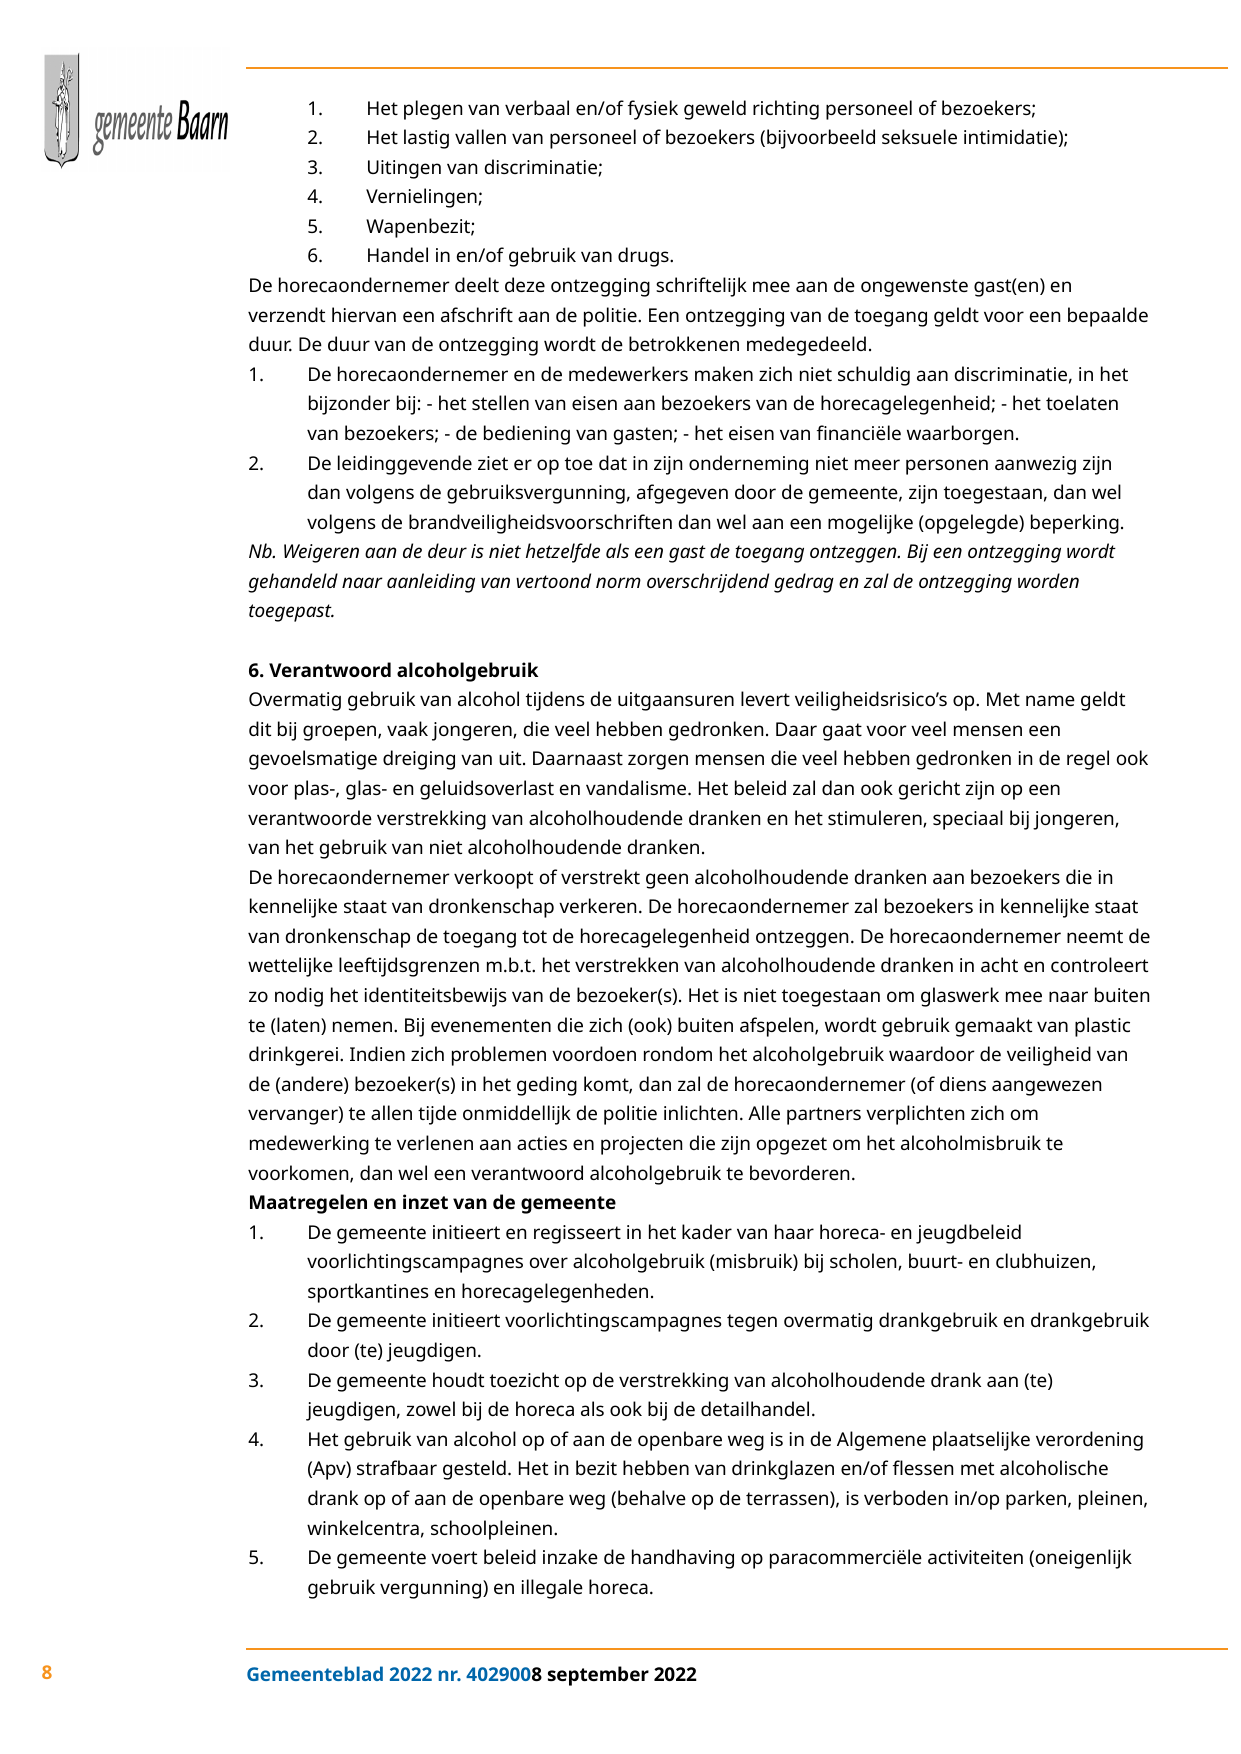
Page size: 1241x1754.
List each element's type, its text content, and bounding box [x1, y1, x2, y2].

list Het lastig vallen van personeel of bezoekers (bijvoorbeeld seksuele intimidatie); [307, 124, 1152, 150]
list Het plegen van verbaal en/of fysiek geweld richting personeel of bezoekers; [307, 95, 1152, 121]
text Overmatig gebruik van alcohol tijdens de uitgaansuren levert veiligheidsrisico’s op. Met name geldt dit bij groepen, vaak jongeren, die veel hebben gedronken. Daar gaat voor veel mensen een gevoelsmatige dreiging van uit. Daarnaast zorgen mensen die veel hebben gedronken in de regel ook voor plas-, glas- en geluidsoverlast en vandalisme. Het beleid zal dan ook gericht zijn op een verantwoorde verstrekking van alcoholhoudende dranken en het stimuleren, speciaal bij jongeren, van het gebruik van niet alcoholhoudende dranken. [248, 686, 1152, 860]
text Maatregelen en inzet van de gemeente [248, 1189, 1152, 1215]
list Vernielingen; [307, 183, 1152, 209]
list De gemeente initieert en regisseert in het kader van haar horeca- en jeugdbeleid voorlichtingscampagnes over alcoholgebruik (misbruik) bij scholen, buurt- en clubhuizen, sportkantines en horecagelegenheden. [248, 1219, 1152, 1304]
text Nb. Weigeren aan de deur is niet hetzelfde als een gast de toegang ontzeggen. Bij een ontzegging wordt gehandeld naar aanleiding van vertoond norm overschrijdend gedrag en zal de ontzegging worden toegepast. [248, 538, 1152, 623]
list De gemeente houdt toezicht op de verstrekking van alcoholhoudende drank aan (te) jeugdigen, zowel bij de horeca als ook bij de detailhandel. [248, 1367, 1152, 1422]
text De horecaondernemer deelt deze ontzegging schriftelijk mee aan de ongewenste gast(en) en verzendt hiervan een afschrift aan de politie. Een ontzegging van de toegang geldt voor een bepaalde duur. De duur van de ontzegging wordt de betrokkenen medegedeeld. [248, 272, 1152, 357]
text De horecaondernemer verkoopt of verstrekt geen alcoholhoudende dranken aan bezoekers die in kennelijke staat van dronkenschap verkeren. De horecaondernemer zal bezoekers in kennelijke staat van dronkenschap de toegang tot de horecagelegenheid ontzeggen. De horecaondernemer neemt de wettelijke leeftijdsgrenzen m.b.t. het verstrekken van alcoholhoudende dranken in acht en controleert zo nodig het identiteitsbewijs van de bezoeker(s). Het is niet toegestaan om glaswerk mee naar buiten te (laten) nemen. Bij evenementen die zich (ook) buiten afspelen, wordt gebruik gemaakt van plastic drinkgerei. Indien zich problemen voordoen rondom het alcoholgebruik waardoor de veiligheid van de (andere) bezoeker(s) in het geding komt, dan zal de horecaondernemer (of diens aangewezen vervanger) te allen tijde onmiddellijk de politie inlichten. Alle partners verplichten zich om medewerking te verlenen aan acties en projecten die zijn opgezet om het alcoholmisbruik te voorkomen, dan wel een verantwoord alcoholgebruik te bevorderen. [248, 864, 1152, 1186]
list Handel in en/of gebruik van drugs. [307, 243, 1152, 268]
list De gemeente voert beleid inzake de handhaving op paracommerciële activiteiten (oneigenlijk gebruik vergunning) en illegale horeca. [248, 1544, 1152, 1600]
list Het gebruik van alcohol op of aan de openbare weg is in de Algemene plaatselijke verordening (Apv) strafbaar gesteld. Het in bezit hebben van drinkglazen en/of flessen met alcoholische drank op of aan de openbare weg (behalve op de terrassen), is verboden in/op parken, pleinen, winkelcentra, schoolpleinen. [248, 1426, 1152, 1541]
list Uitingen van discriminatie; [307, 154, 1152, 180]
list De leidinggevende ziet er op toe dat in zijn onderneming niet meer personen aanwezig zijn dan volgens de gebruiksvergunning, afgegeven door de gemeente, zijn toegestaan, dan wel volgens de brandveiligheidsvoorschriften dan wel aan een mogelijke (opgelegde) beperking. [248, 450, 1152, 535]
list De gemeente initieert voorlichtingscampagnes tegen overmatig drankgebruik en drankgebruik door (te) jeugdigen. [248, 1308, 1152, 1363]
list Wapenbezit; [307, 213, 1152, 239]
list De horecaondernemer en de medewerkers maken zich niet schuldig aan discriminatie, in het bijzonder bij: - het stellen van eisen aan bezoekers van de horecagelegenheid; - het toelaten van bezoekers; - de bediening van gasten; - het eisen van financiële waarborgen. [248, 361, 1152, 446]
text 6. Verantwoord alcoholgebruik [248, 657, 1152, 683]
picture [41, 47, 231, 172]
